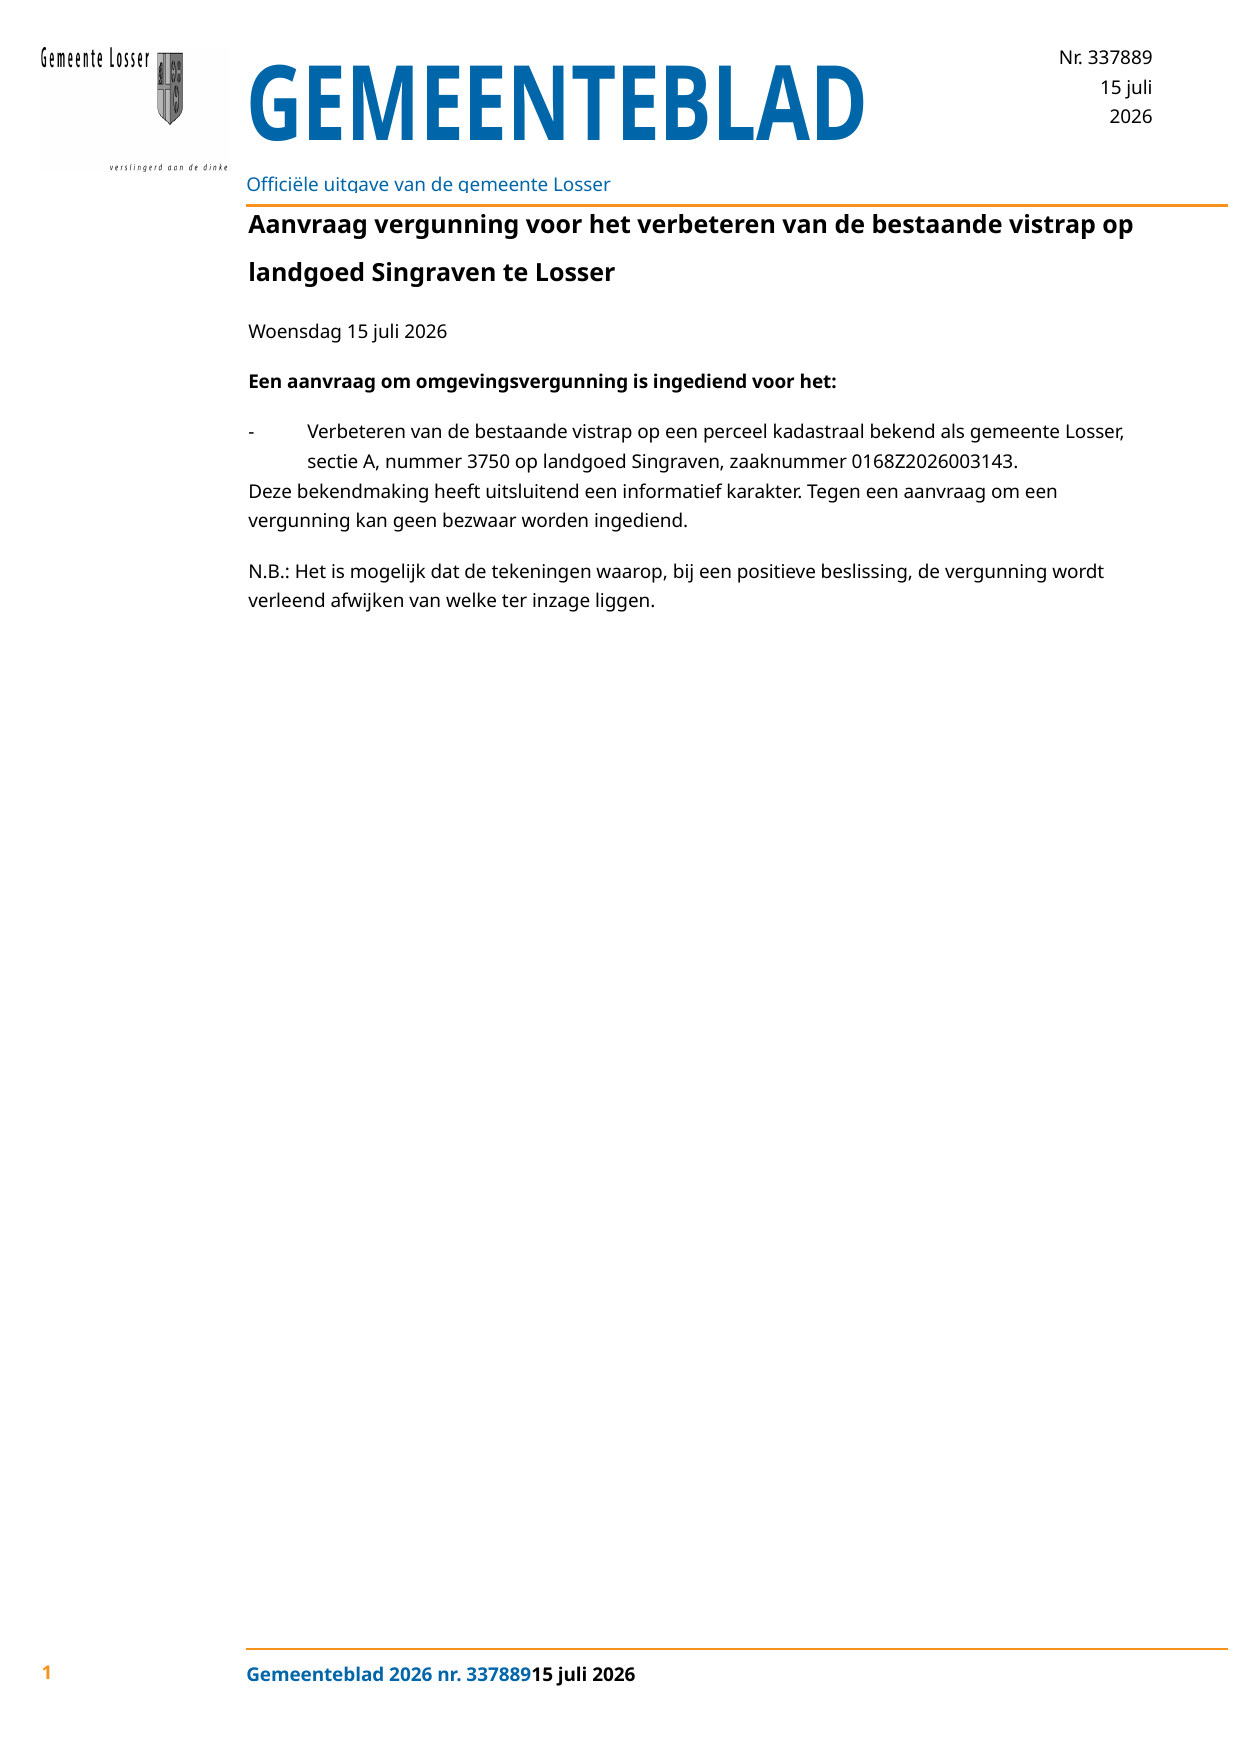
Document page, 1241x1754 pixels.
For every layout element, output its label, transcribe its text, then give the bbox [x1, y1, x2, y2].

text Woensdag 15 juli 2026 [248, 318, 1152, 344]
text Aanvraag vergunning voor het verbeteren van de bestaande vistrap op landgoed Singraven te Losser [248, 207, 1152, 288]
list Verbeteren van de bestaande vistrap op een perceel kadastraal bekend als gemeente Losser, sectie A, nummer 3750 op landgoed Singraven, zaaknummer 0168Z2026003143. [248, 419, 1152, 474]
text Deze bekendmaking heeft uitsluitend een informatief karakter. Tegen een aanvraag om een vergunning kan geen bezwaar worden ingediend. [248, 478, 1152, 533]
text N.B.: Het is mogelijk dat de tekeningen waarop, bij een positieve beslissing, de vergunning wordt verleend afwijken van welke ter inzage liggen. [248, 558, 1152, 613]
picture [41, 47, 231, 172]
text Een aanvraag om omgevingsvergunning is ingediend voor het: [248, 368, 1152, 394]
